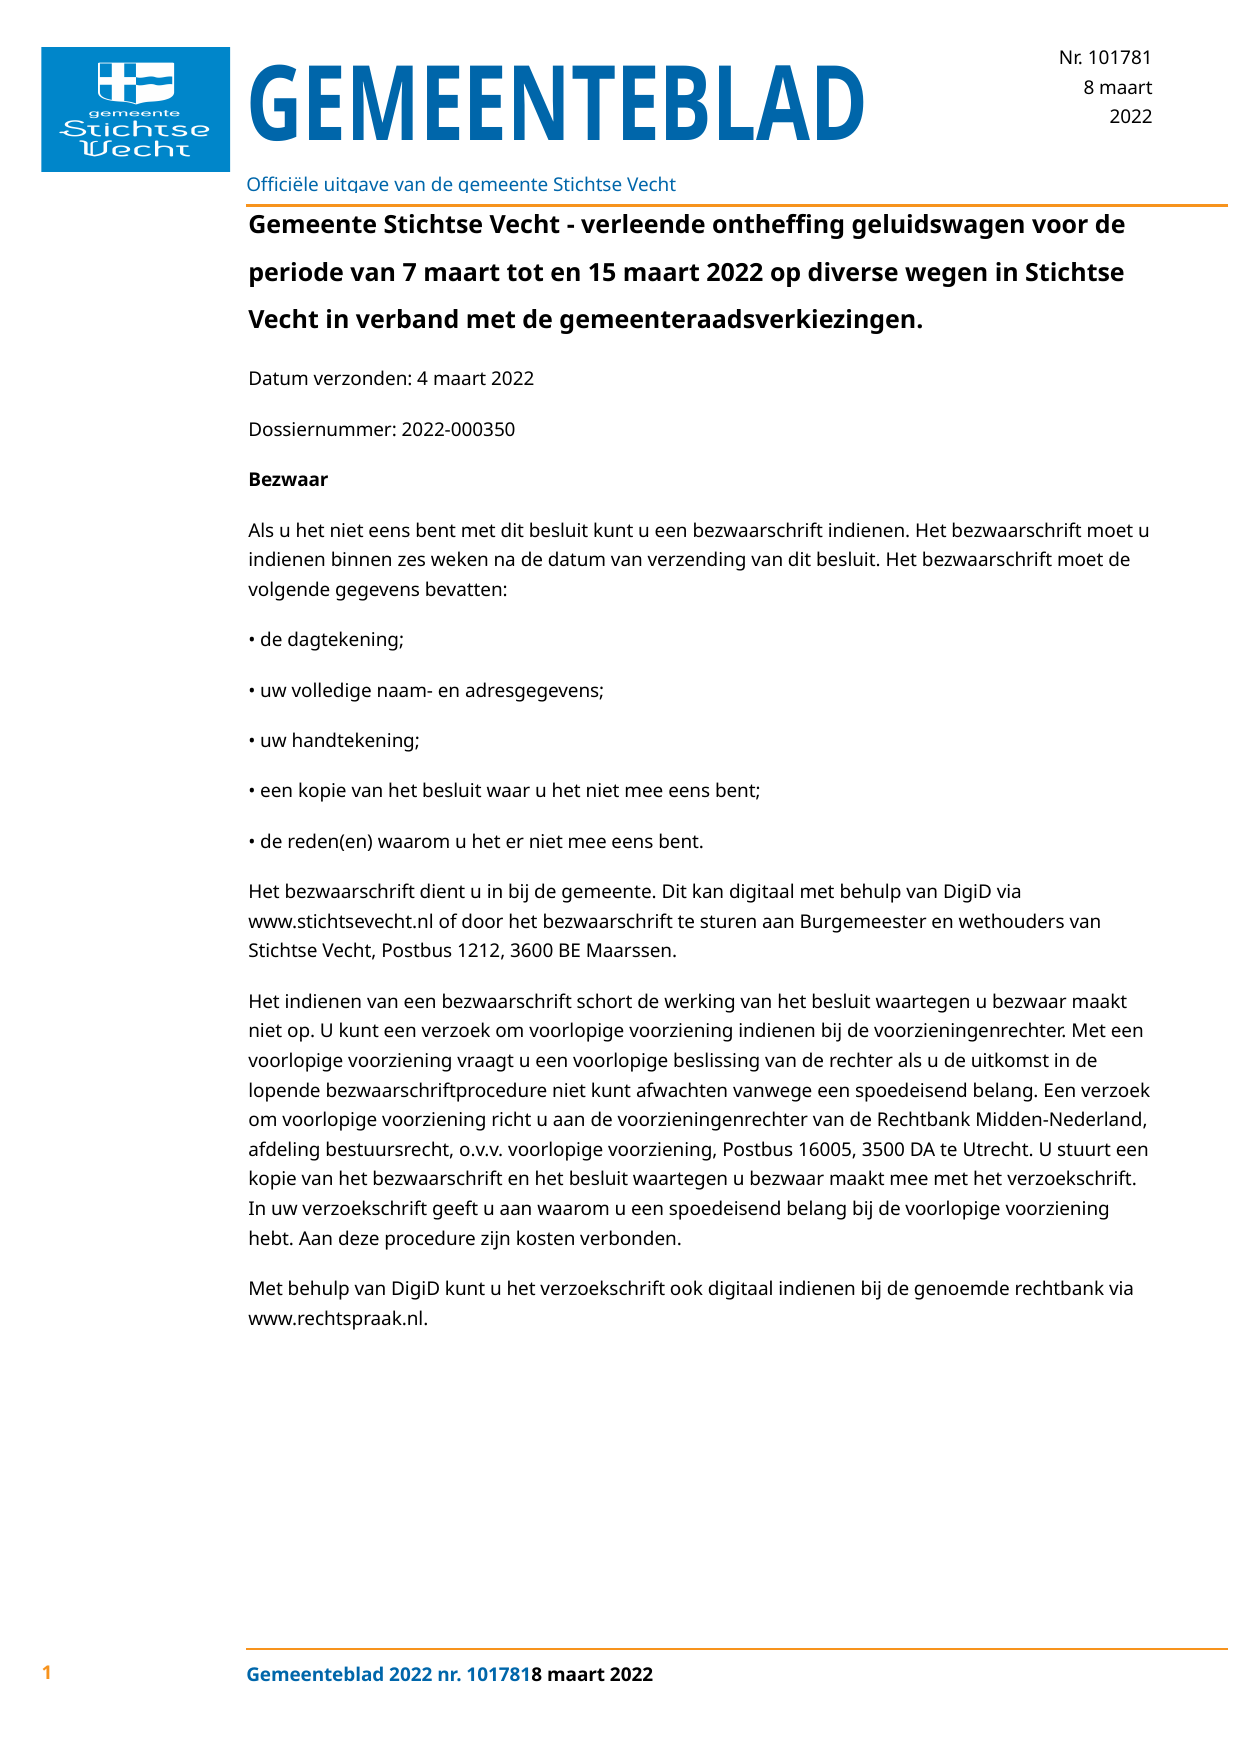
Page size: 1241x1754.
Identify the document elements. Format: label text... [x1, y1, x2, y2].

text • de dagtekening; [248, 626, 1152, 652]
text Het indienen van een bezwaarschrift schort de werking van het besluit waartegen u bezwaar maakt niet op. U kunt een verzoek om voorlopige voorziening indienen bij de voorzieningenrechter. Met een voorlopige voorziening vraagt u een voorlopige beslissing van de rechter als u de uitkomst in de lopende bezwaarschriftprocedure niet kunt afwachten vanwege een spoedeisend belang. Een verzoek om voorlopige voorziening richt u aan de voorzieningenrechter van de Rechtbank Midden-Nederland, afdeling bestuursrecht, o.v.v. voorlopige voorziening, Postbus 16005, 3500 DA te Utrecht. U stuurt een kopie van het bezwaarschrift en het besluit waartegen u bezwaar maakt mee met het verzoekschrift. In uw verzoekschrift geeft u aan waarom u een spoedeisend belang bij de voorlopige voorziening hebt. Aan deze procedure zijn kosten verbonden. [248, 988, 1152, 1250]
text Dossiernummer: 2022-000350 [248, 416, 1152, 442]
picture [99, 63, 135, 101]
text Als u het niet eens bent met dit besluit kunt u een bezwaarschrift indienen. Het bezwaarschrift moet u indienen binnen zes weken na de datum van verzending van dit besluit. Het bezwaarschrift moet de volgende gegevens bevatten: [248, 517, 1152, 602]
text Bezwaar [248, 466, 1152, 492]
text • een kopie van het besluit waar u het niet mee eens bent; [248, 778, 1152, 803]
text • de reden(en) waarom u het er niet mee eens bent. [248, 828, 1152, 854]
text Gemeente Stichtse Vecht - verleende ontheffing geluidswagen voor de periode van 7 maart tot en 15 maart 2022 op diverse wegen in Stichtse Vecht in verband met de gemeenteraadsverkiezingen. [248, 207, 1152, 336]
text Datum verzonden: 4 maart 2022 [248, 366, 1152, 391]
text • uw handtekening; [248, 727, 1152, 753]
text Het bezwaarschrift dient u in bij de gemeente. Dit kan digitaal met behulp van DigiD via www.stichtsevecht.nl of door het bezwaarschrift te sturen aan Burgemeester en wethouders van Stichtse Vecht, Postbus 1212, 3600 BE Maarssen. [248, 878, 1152, 963]
picture [137, 63, 174, 103]
text Met behulp van DigiD kunt u het verzoekschrift ook digitaal indienen bij de genoemde rechtbank via www.rechtspraak.nl. [248, 1275, 1152, 1330]
text • uw volledige naam- en adresgegevens; [248, 677, 1152, 702]
